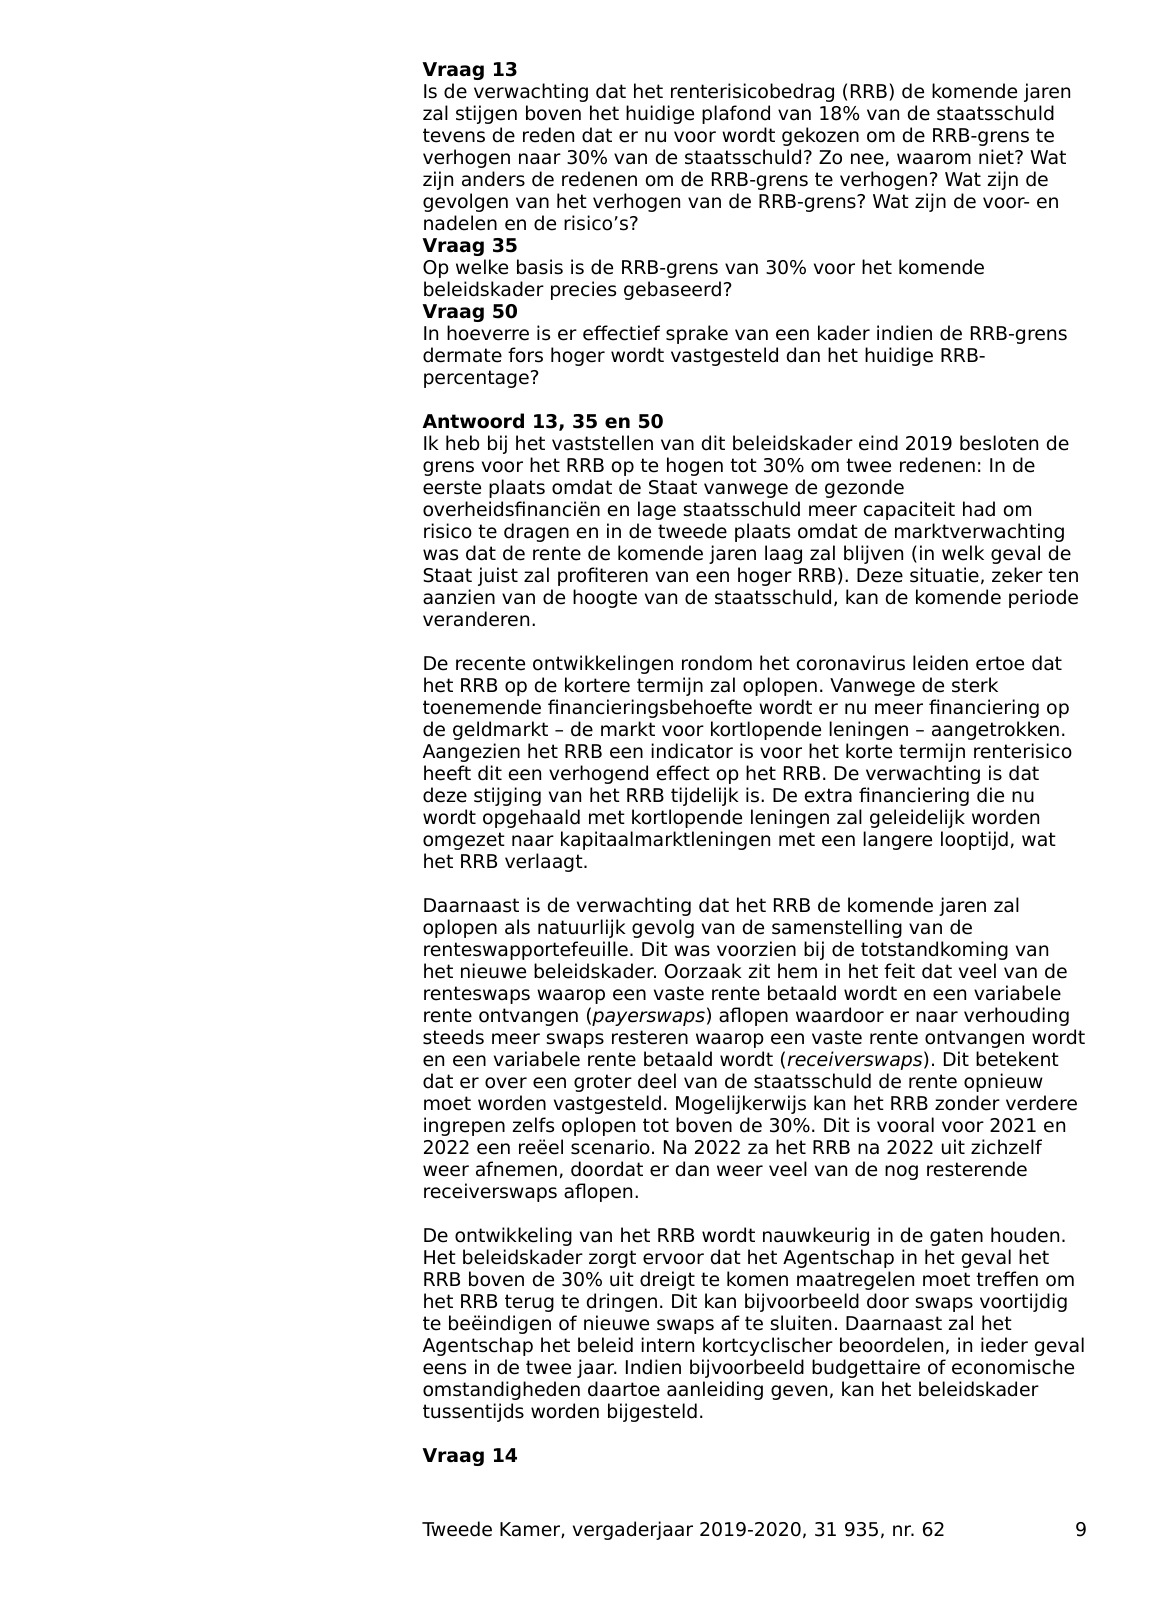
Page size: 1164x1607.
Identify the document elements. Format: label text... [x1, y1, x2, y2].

text De recente ontwikkelingen rondom het coronavirus leiden ertoe dat het RRB op de kortere termijn zal oplopen. Vanwege de sterk toenemende financieringsbehoefte wordt er nu meer financiering op de geldmarkt – de markt voor kortlopende leningen – aangetrokken. Aangezien het RRB een indicator is voor het korte termijn renterisico heeft dit een verhogend effect op het RRB. De verwachting is dat deze stijging van het RRB tijdelijk is. De extra financiering die nu wordt opgehaald met kortlopende leningen zal geleidelijk worden omgezet naar kapitaalmarktleningen met een langere looptijd, wat het RRB verlaagt. [422, 653, 1087, 873]
text Antwoord 13, 35 en 50 [422, 411, 1087, 433]
text Ik heb bij het vaststellen van dit beleidskader eind 2019 besloten de grens voor het RRB op te hogen tot 30% om twee redenen: In de eerste plaats omdat de Staat vanwege de gezonde overheidsfinanciën en lage staatsschuld meer capaciteit had om risico te dragen en in de tweede plaats omdat de marktverwachting was dat de rente de komende jaren laag zal blijven (in welk geval de Staat juist zal profiteren van een hoger RRB). Deze situatie, zeker ten aanzien van de hoogte van de staatsschuld, kan de komende periode veranderen. [422, 433, 1087, 631]
text Vraag 35 [422, 235, 1087, 257]
text De ontwikkeling van het RRB wordt nauwkeurig in de gaten houden. Het beleidskader zorgt ervoor dat het Agentschap in het geval het RRB boven de 30% uit dreigt te komen maatregelen moet treffen om het RRB terug te dringen. Dit kan bijvoorbeeld door swaps voortijdig te beëindigen of nieuwe swaps af te sluiten. Daarnaast zal het Agentschap het beleid intern kortcyclischer beoordelen, in ieder geval eens in de twee jaar. Indien bijvoorbeeld budgettaire of economische omstandigheden daartoe aanleiding geven, kan het beleidskader tussentijds worden bijgesteld. [422, 1225, 1087, 1423]
text Vraag 50 [422, 301, 1087, 323]
text Op welke basis is de RRB-grens van 30% voor het komende beleidskader precies gebaseerd? [422, 257, 1087, 301]
text Vraag 14 [422, 1445, 1087, 1467]
text In hoeverre is er effectief sprake van een kader indien de RRB-grens dermate fors hoger wordt vastgesteld dan het huidige RRB-percentage? [422, 323, 1087, 389]
text Daarnaast is de verwachting dat het RRB de komende jaren zal oplopen als natuurlijk gevolg van de samenstelling van de renteswapportefeuille. Dit was voorzien bij de totstandkoming van het nieuwe beleidskader. Oorzaak zit hem in het feit dat veel van de renteswaps waarop een vaste rente betaald wordt en een variabele rente ontvangen (payerswaps) aflopen waardoor er naar verhouding steeds meer swaps resteren waarop een vaste rente ontvangen wordt en een variabele rente betaald wordt (receiverswaps). Dit betekent dat er over een groter deel van de staatsschuld de rente opnieuw moet worden vastgesteld. Mogelijkerwijs kan het RRB zonder verdere ingrepen zelfs oplopen tot boven de 30%. Dit is vooral voor 2021 en 2022 een reëel scenario. Na 2022 za het RRB na 2022 uit zichzelf weer afnemen, doordat er dan weer veel van de nog resterende receiverswaps aflopen. [422, 895, 1087, 1203]
text Is de verwachting dat het renterisicobedrag (RRB) de komende jaren zal stijgen boven het huidige plafond van 18% van de staatsschuld tevens de reden dat er nu voor wordt gekozen om de RRB-grens te verhogen naar 30% van de staatsschuld? Zo nee, waarom niet? Wat zijn anders de redenen om de RRB-grens te verhogen? Wat zijn de gevolgen van het verhogen van de RRB-grens? Wat zijn de voor- en nadelen en de risico’s? [422, 81, 1087, 235]
text Vraag 13 [422, 59, 1087, 81]
